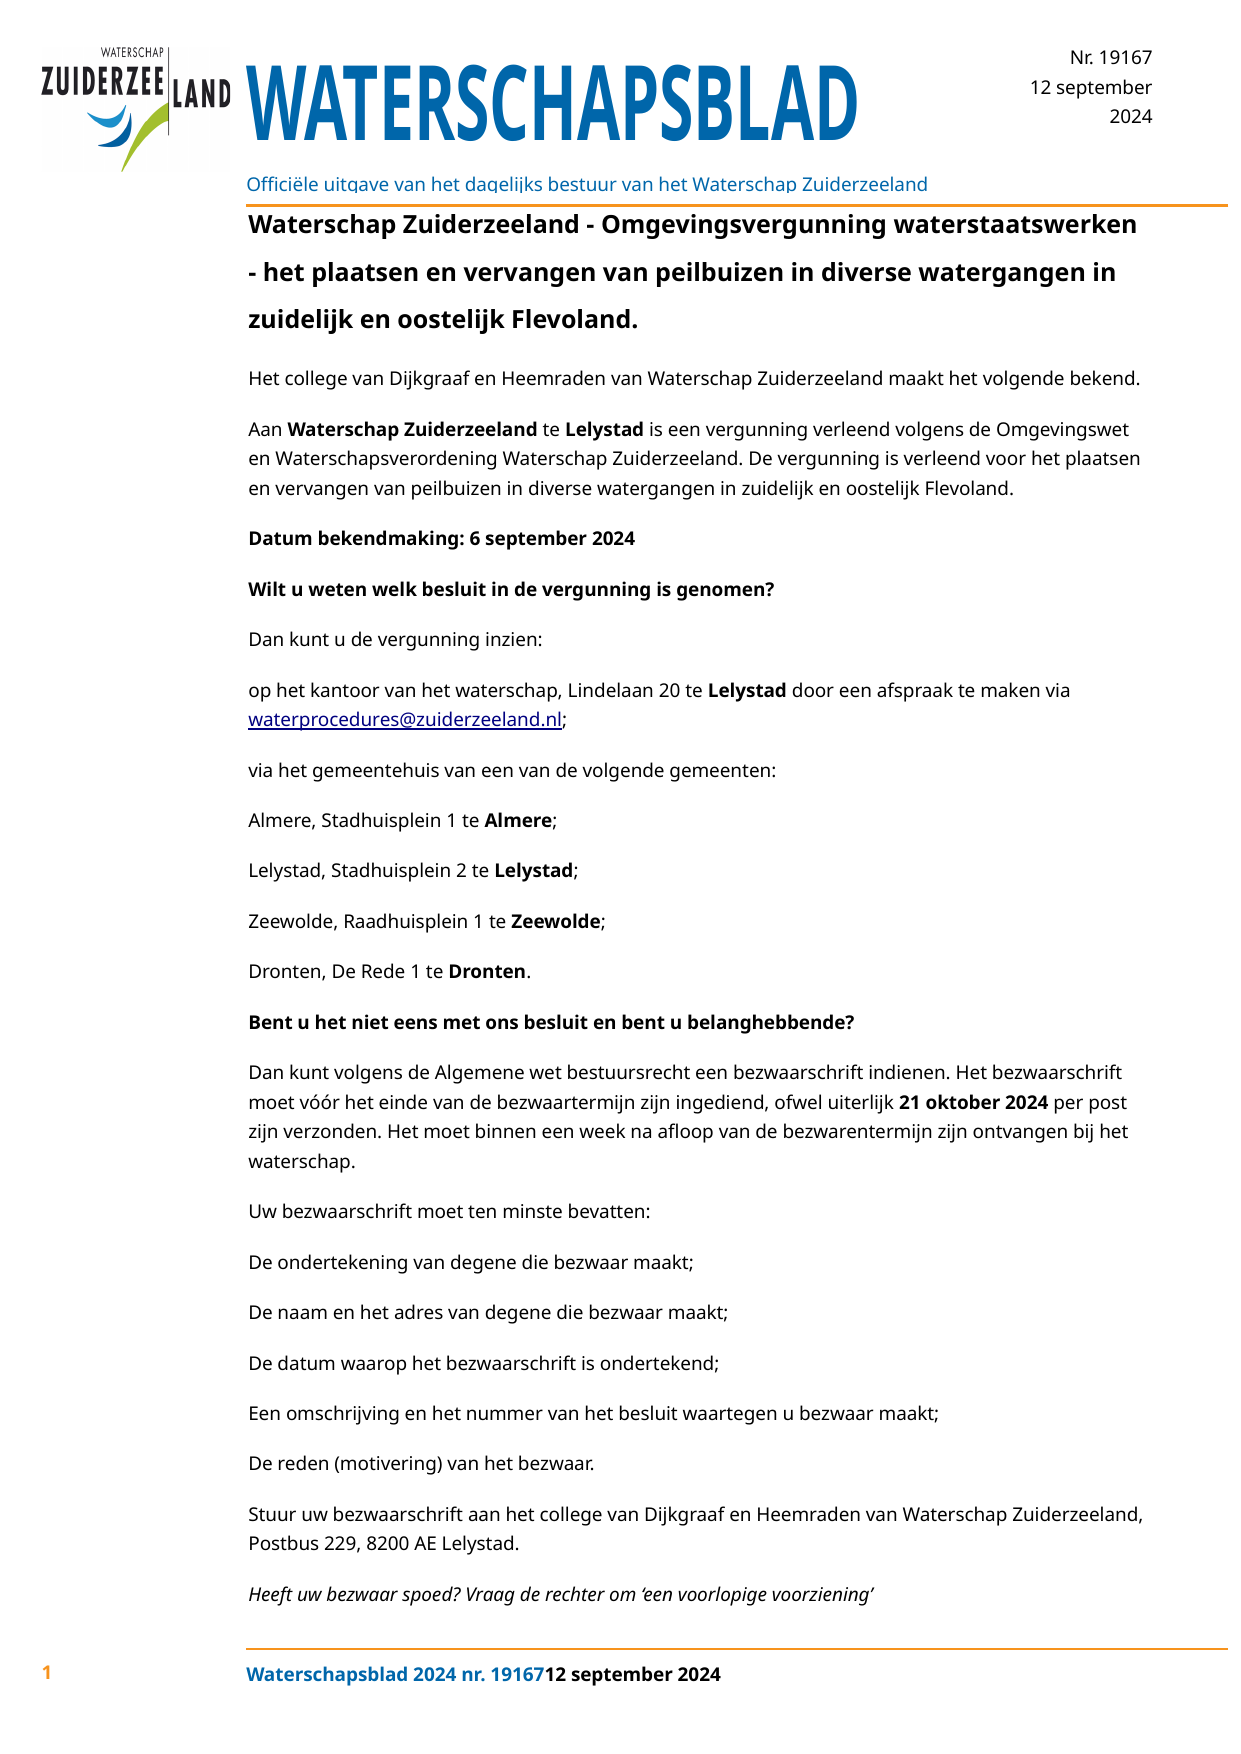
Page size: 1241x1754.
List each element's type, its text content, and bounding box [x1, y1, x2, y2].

text Stuur uw bezwaarschrift aan het college van Dijkgraaf en Heemraden van Waterschap Zuiderzeeland, Postbus 229, 8200 AE Lelystad. [248, 1501, 1152, 1556]
text Lelystad, Stadhuisplein 2 te Lelystad; [248, 858, 1152, 883]
text Dan kunt u de vergunning inzien: [248, 626, 1152, 652]
text Waterschap Zuiderzeeland - Omgevingsvergunning waterstaatswerken - het plaatsen en vervangen van peilbuizen in diverse watergangen in zuidelijk en oostelijk Flevoland. [248, 207, 1152, 336]
text Zeewolde, Raadhuisplein 1 te Zeewolde; [248, 908, 1152, 934]
text De ondertekening van degene die bezwaar maakt; [248, 1249, 1152, 1274]
text De naam en het adres van degene die bezwaar maakt; [248, 1299, 1152, 1325]
text Wilt u weten welk besluit in de vergunning is genomen? [248, 576, 1152, 602]
text via het gemeentehuis van een van de volgende gemeenten: [248, 757, 1152, 782]
text Dan kunt volgens de Algemene wet bestuursrecht een bezwaarschrift indienen. Het bezwaarschrift moet vóór het einde van de bezwaartermijn zijn ingediend, ofwel uiterlijk 21 oktober 2024 per post zijn verzonden. Het moet binnen een week na afloop van de bezwarentermijn zijn ontvangen bij het waterschap. [248, 1059, 1152, 1174]
text De reden (motivering) van het bezwaar. [248, 1451, 1152, 1476]
text Almere, Stadhuisplein 1 te Almere; [248, 807, 1152, 833]
text Datum bekendmaking: 6 september 2024 [248, 526, 1152, 551]
text Dronten, De Rede 1 te Dronten. [248, 958, 1152, 984]
text Heeft uw bezwaar spoed? Vraag de rechter om ‘een voorlopige voorziening’ [248, 1581, 1152, 1607]
text Het college van Dijkgraaf en Heemraden van Waterschap Zuiderzeeland maakt het volgende bekend. [248, 366, 1152, 391]
picture [41, 47, 231, 172]
text op het kantoor van het waterschap, Lindelaan 20 te Lelystad door een afspraak te maken via waterprocedures@zuiderzeeland.nl; [248, 677, 1152, 732]
text Bent u het niet eens met ons besluit en bent u belanghebbende? [248, 1009, 1152, 1034]
text Aan Waterschap Zuiderzeeland te Lelystad is een vergunning verleend volgens de Omgevingswet en Waterschapsverordening Waterschap Zuiderzeeland. De vergunning is verleend voor het plaatsen en vervangen van peilbuizen in diverse watergangen in zuidelijk en oostelijk Flevoland. [248, 416, 1152, 501]
text De datum waarop het bezwaarschrift is ondertekend; [248, 1350, 1152, 1375]
text Een omschrijving en het nummer van het besluit waartegen u bezwaar maakt; [248, 1400, 1152, 1426]
text Uw bezwaarschrift moet ten minste bevatten: [248, 1198, 1152, 1224]
